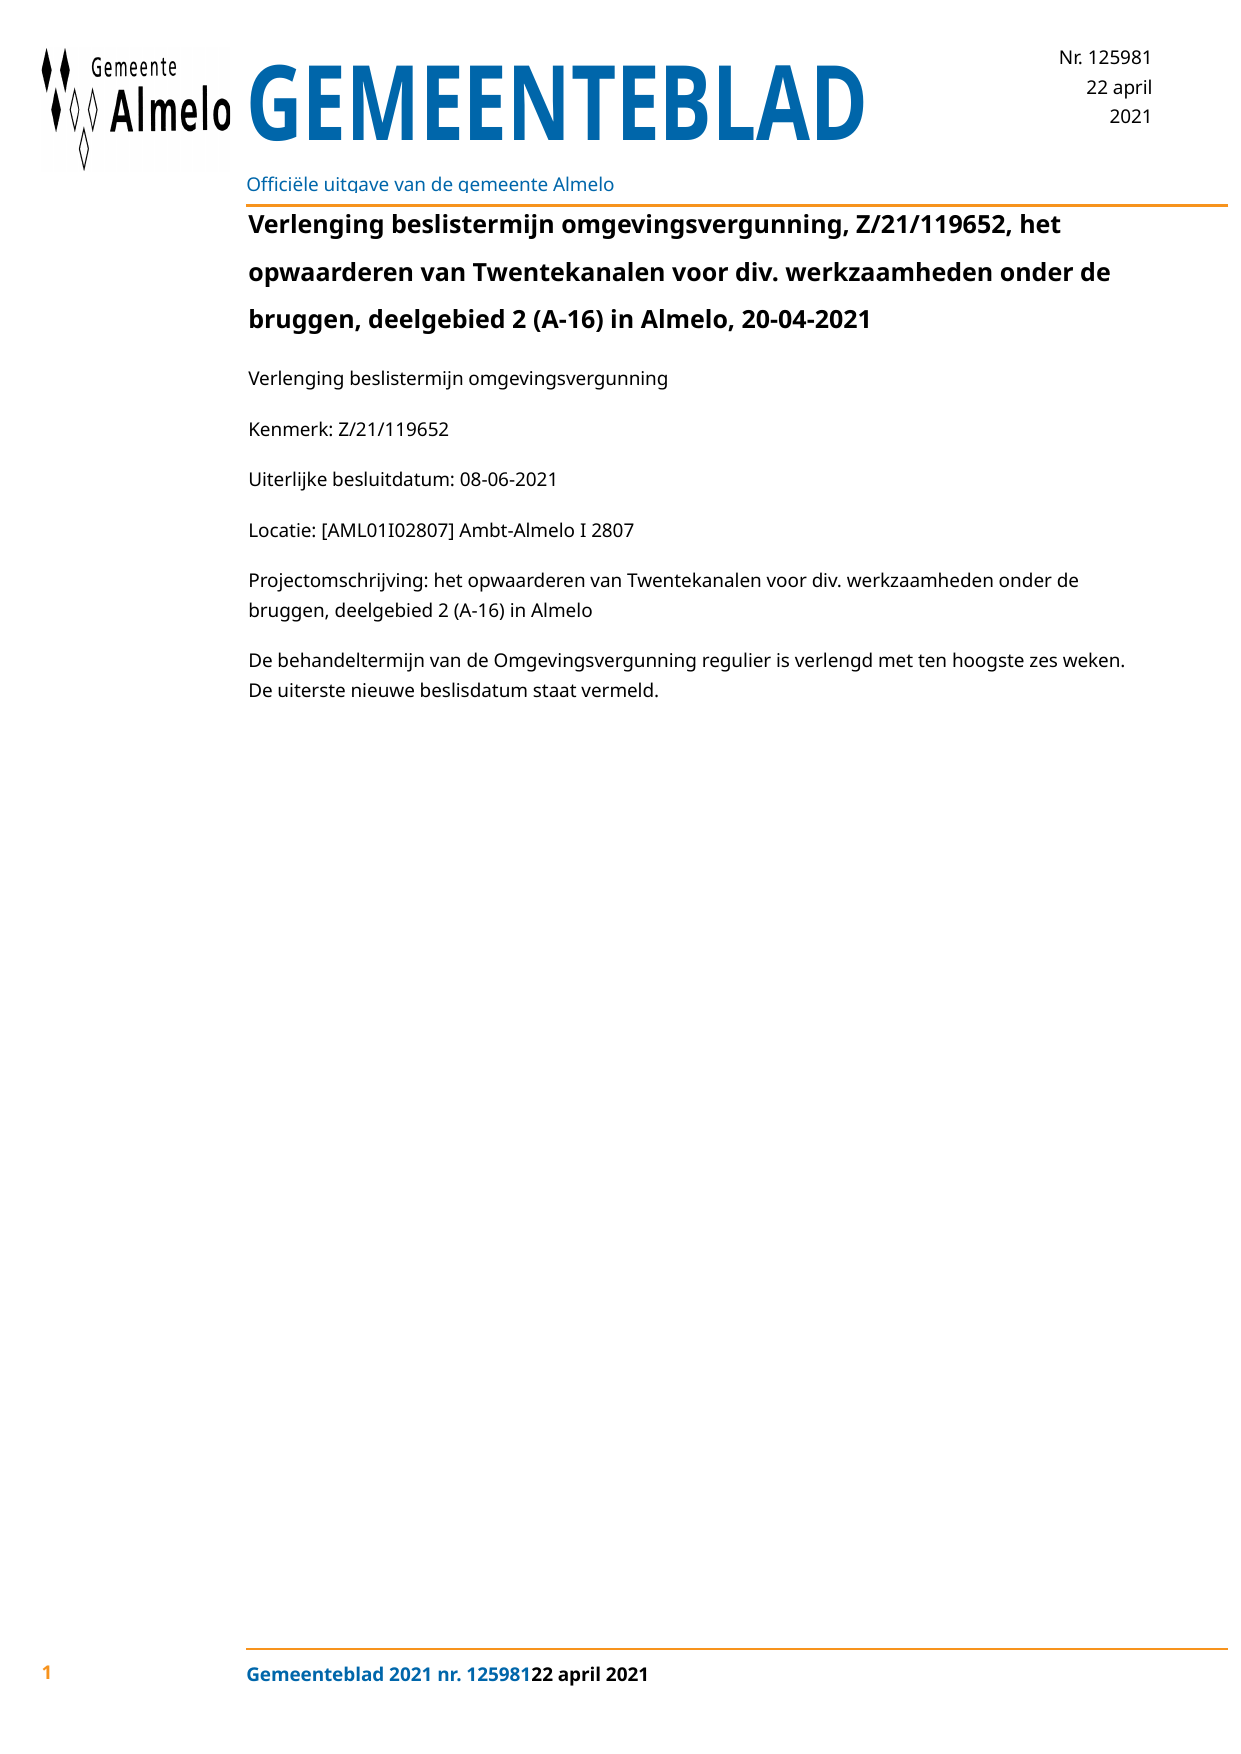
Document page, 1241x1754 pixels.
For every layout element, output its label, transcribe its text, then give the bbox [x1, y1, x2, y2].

text Uiterlijke besluitdatum: 08-06-2021 [248, 466, 1152, 492]
text Projectomschrijving: het opwaarderen van Twentekanalen voor div. werkzaamheden onder de bruggen, deelgebied 2 (A-16) in Almelo [248, 567, 1152, 622]
text Verlenging beslistermijn omgevingsvergunning [248, 366, 1152, 391]
picture [41, 47, 231, 172]
text Verlenging beslistermijn omgevingsvergunning, Z/21/119652, het opwaarderen van Twentekanalen voor div. werkzaamheden onder de bruggen, deelgebied 2 (A-16) in Almelo, 20-04-2021 [248, 207, 1152, 336]
text De behandeltermijn van de Omgevingsvergunning regulier is verlengd met ten hoogste zes weken. De uiterste nieuwe beslisdatum staat vermeld. [248, 647, 1152, 702]
text Locatie: [AML01I02807] Ambt-Almelo I 2807 [248, 517, 1152, 542]
text Kenmerk: Z/21/119652 [248, 416, 1152, 442]
